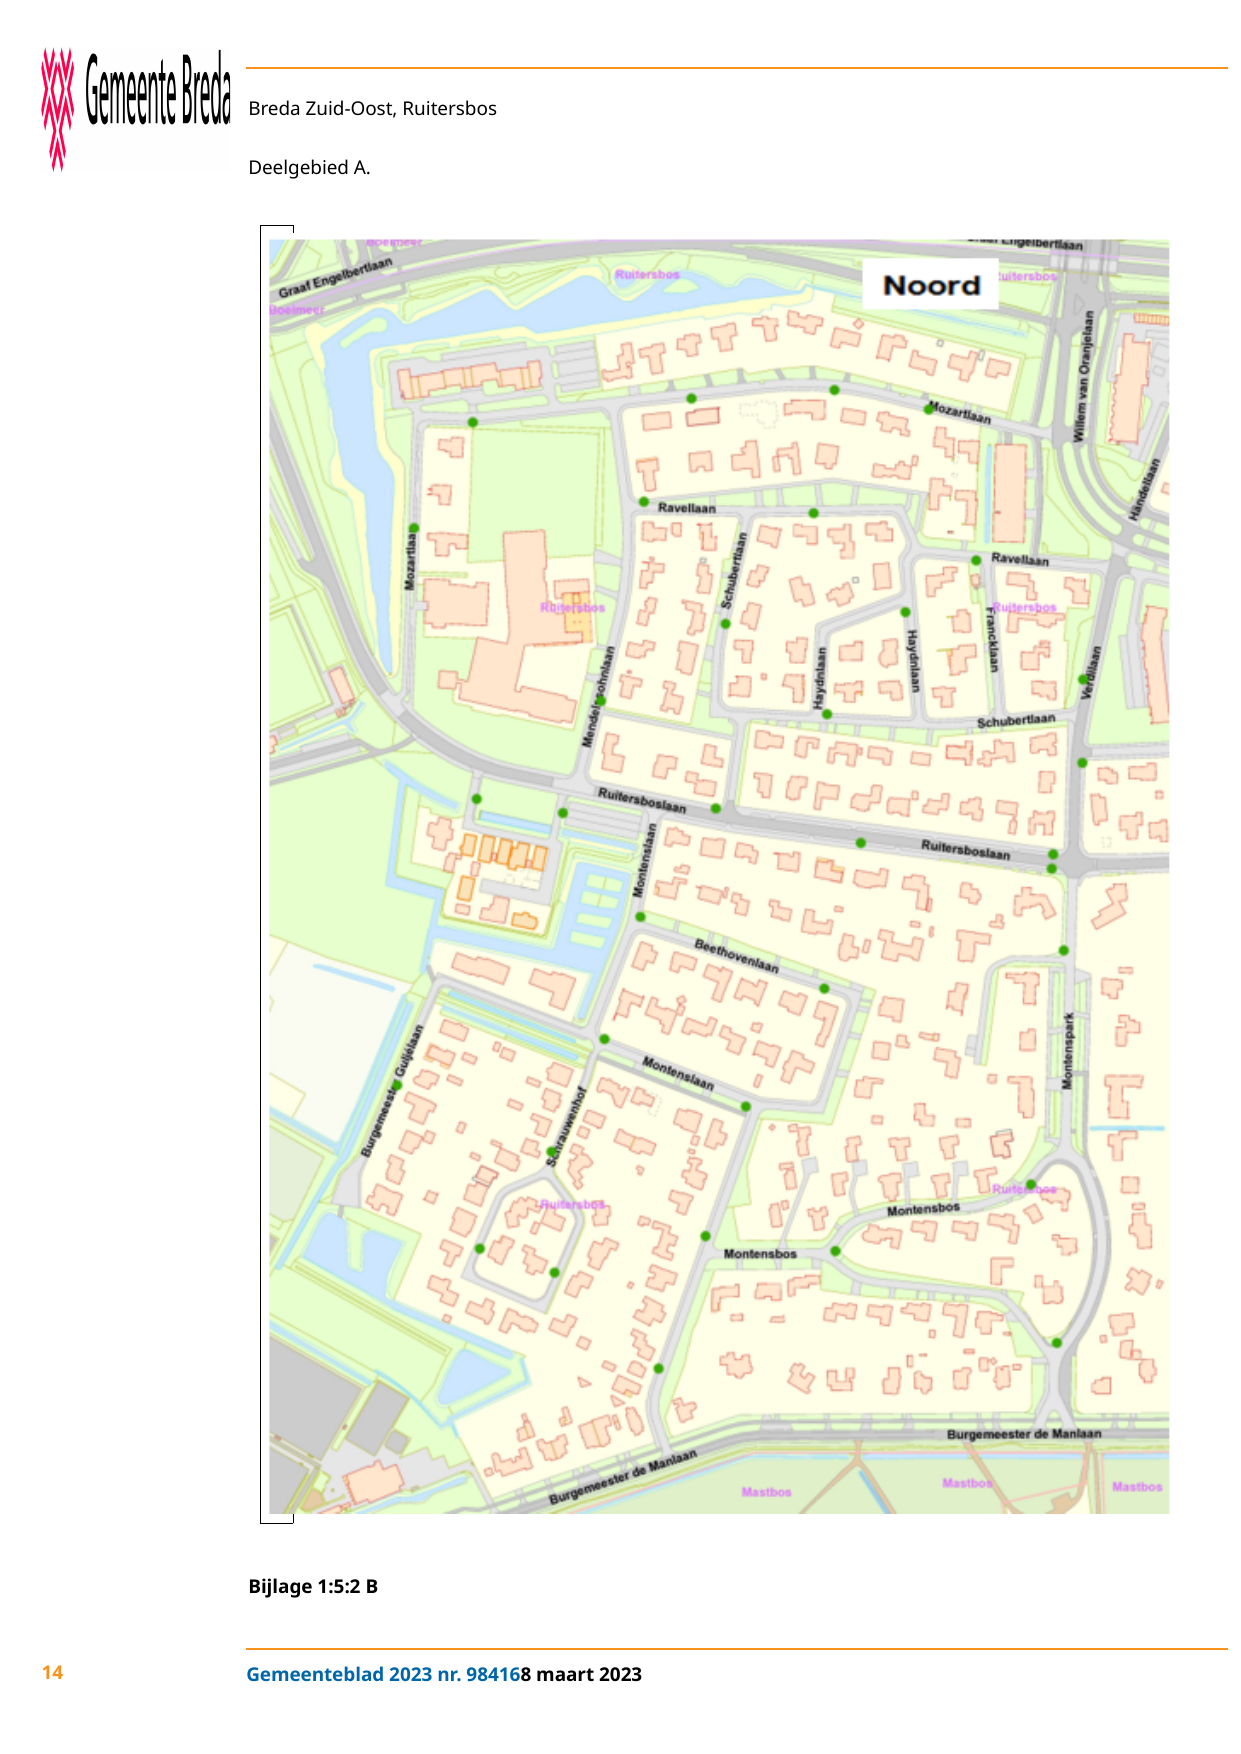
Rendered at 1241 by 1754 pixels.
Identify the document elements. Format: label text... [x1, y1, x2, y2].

text Bijlage 1:5:2 B [248, 1573, 1152, 1599]
text Deelgebied A. [248, 154, 1152, 180]
text Breda Zuid-Oost, Ruitersbos [248, 95, 1152, 121]
picture [268, 233, 1173, 1514]
picture [41, 47, 231, 172]
